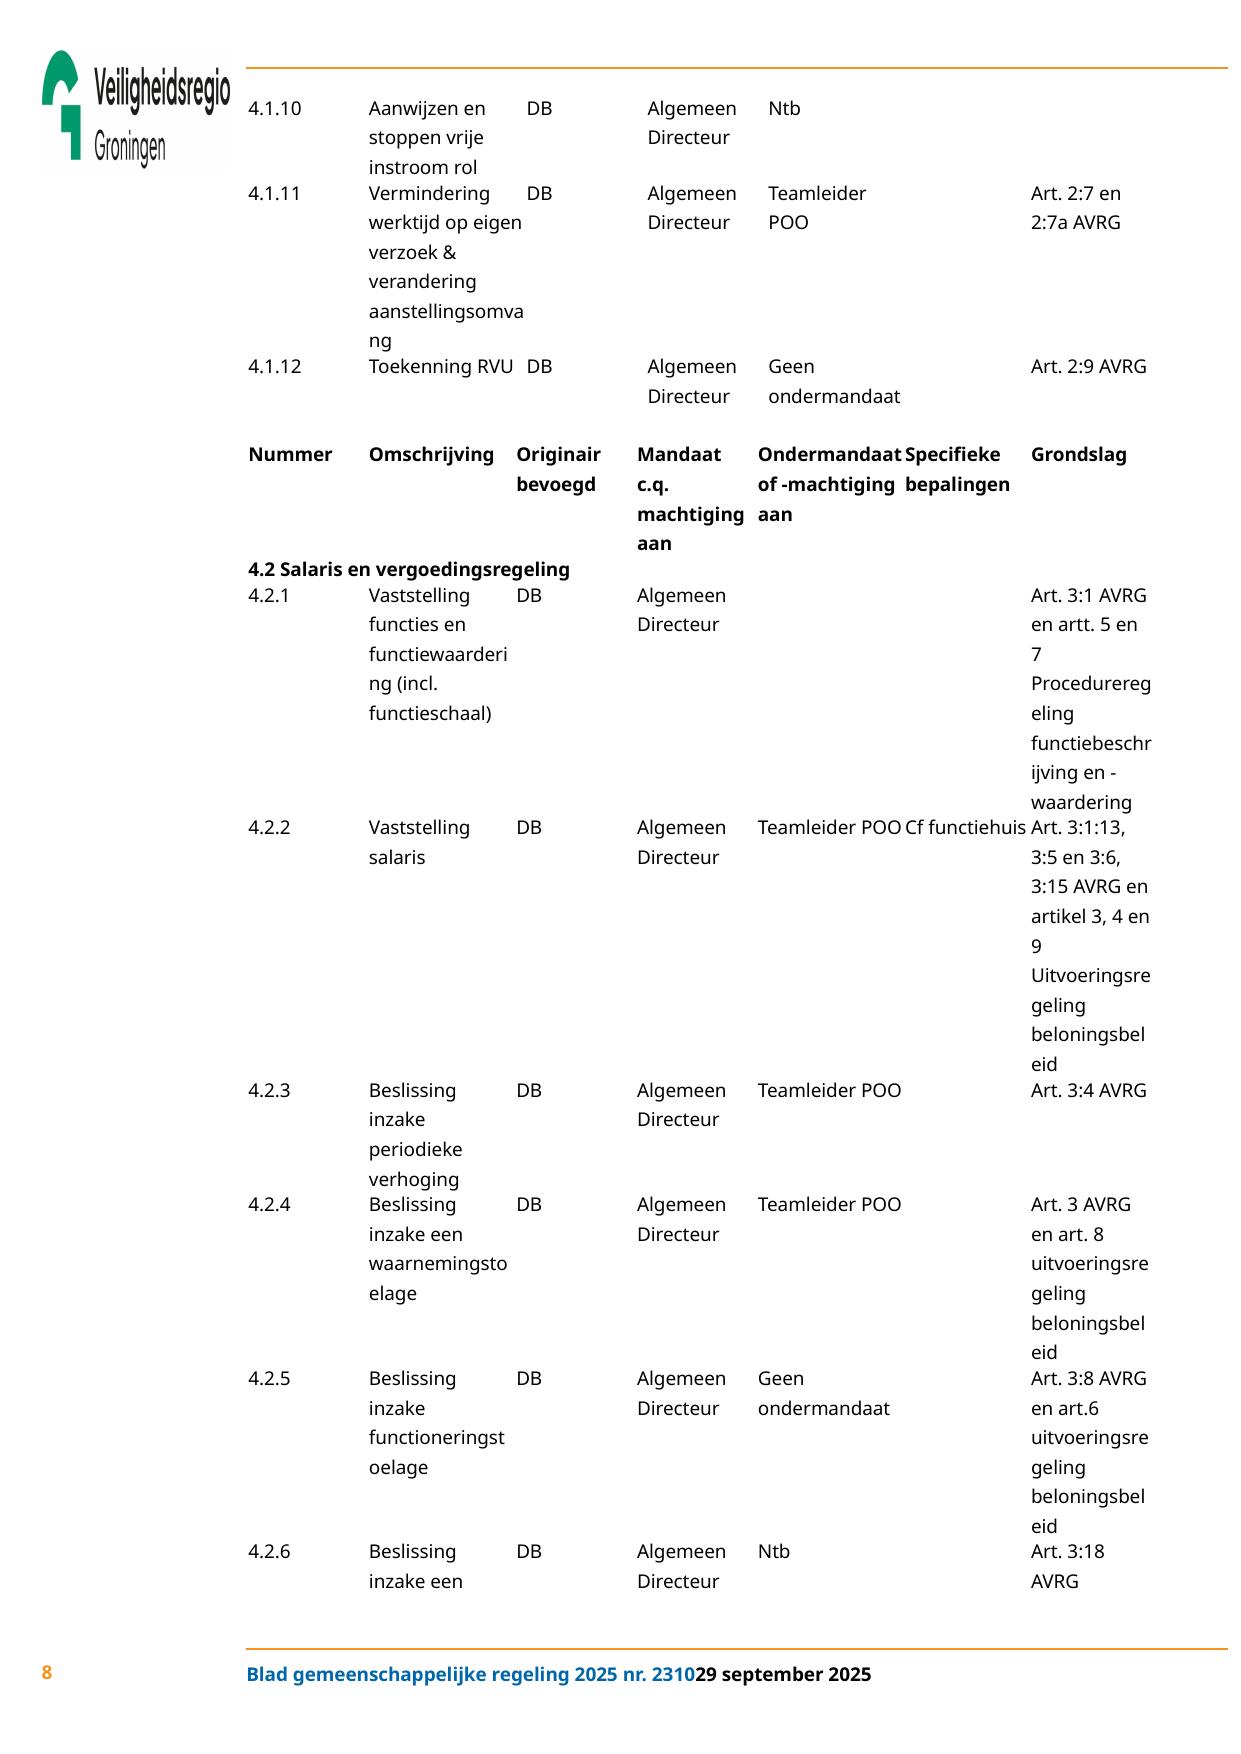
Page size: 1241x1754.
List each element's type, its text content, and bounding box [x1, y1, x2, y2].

table_cell Art. 2:9 AVRG [1031, 353, 1152, 409]
table_cell Art. 3:1:13, 3:5 en 3:6, 3:15 AVRG en artikel 3, 4 en 9 Uitvoeringsregeling beloningsbeleid [1031, 815, 1152, 1077]
table_header Omschrijving [369, 442, 516, 556]
table_cell Algemeen Directeur [637, 1365, 758, 1539]
table_cell Beslissing inzake een waarnemingstoelage [369, 1191, 516, 1365]
table_cell Algemeen Directeur [637, 582, 758, 814]
table_header Grondslag [1031, 442, 1152, 556]
picture [41, 47, 231, 172]
table_cell [905, 1539, 1031, 1594]
table_cell Algemeen Directeur [647, 180, 768, 353]
table_cell DB [526, 180, 647, 353]
table_cell Algemeen Directeur [637, 1539, 758, 1594]
table_cell Aanwijzen en stoppen vrije instroom rol [369, 95, 526, 180]
table_cell Cf functiehuis [905, 815, 1031, 1077]
table_cell Art. 3:8 AVRG en art.6 uitvoeringsregeling beloningsbeleid [1031, 1365, 1152, 1539]
table_cell Beslissing inzake periodieke verhoging [369, 1077, 516, 1191]
table_cell DB [526, 95, 647, 180]
table_cell [905, 95, 1031, 180]
table_cell 4.2.3 [248, 1077, 369, 1191]
table_cell Teamleider POO [758, 815, 905, 1077]
table_cell Ntb [758, 1539, 905, 1594]
table_cell Art. 3 AVRG en art. 8 uitvoeringsregeling beloningsbeleid [1031, 1191, 1152, 1365]
table_header Mandaat c.q. machtiging aan [637, 442, 758, 556]
table_cell 4.2.5 [248, 1365, 369, 1539]
table_cell [905, 1077, 1031, 1191]
table_cell [905, 1365, 1031, 1539]
table_cell 4.1.12 [248, 353, 369, 409]
table_cell [905, 582, 1031, 814]
table_cell Algemeen Directeur [637, 1077, 758, 1191]
table_header Ondermandaat of -machtiging aan [758, 442, 905, 556]
table_cell Geen ondermandaat [768, 353, 905, 409]
table_header Originair bevoegd [516, 442, 637, 556]
table_cell Geen ondermandaat [758, 1365, 905, 1539]
table_cell Algemeen Directeur [647, 95, 768, 180]
table_cell Beslissing inzake een [369, 1539, 516, 1594]
table_cell [905, 1191, 1031, 1365]
table_cell Teamleider POO [768, 180, 905, 353]
table_cell Art. 2:7 en 2:7a AVRG [1031, 180, 1152, 353]
table_cell [905, 353, 1031, 409]
table_cell Art. 3:4 AVRG [1031, 1077, 1152, 1191]
table_cell Toekenning RVU [369, 353, 526, 409]
table_header Specifieke bepalingen [905, 442, 1031, 556]
table_cell Art. 3:18 AVRG [1031, 1539, 1152, 1594]
table_cell [905, 180, 1031, 353]
table_cell Algemeen Directeur [637, 815, 758, 1077]
table_cell Algemeen Directeur [647, 353, 768, 409]
table_cell 4.2.4 [248, 1191, 369, 1365]
table_cell DB [516, 1191, 637, 1365]
table_header Nummer [248, 442, 369, 556]
table_cell 4.2.6 [248, 1539, 369, 1594]
table_cell DB [516, 1539, 637, 1594]
table_cell DB [516, 815, 637, 1077]
table_cell [758, 582, 905, 814]
table_cell Art. 3:1 AVRG en artt. 5 en 7 Procedureregeling functiebeschrijving en -waardering [1031, 582, 1152, 814]
table_cell Teamleider POO [758, 1191, 905, 1365]
table_cell [1031, 95, 1152, 180]
table_cell 4.2 Salaris en vergoedingsregeling [248, 556, 1152, 582]
table_cell Teamleider POO [758, 1077, 905, 1191]
table_cell Vermindering werktijd op eigen verzoek & verandering aanstellingsomvang [369, 180, 526, 353]
table_cell Beslissing inzake functioneringstoelage [369, 1365, 516, 1539]
table_cell 4.2.1 [248, 582, 369, 814]
table_cell DB [516, 582, 637, 814]
table_cell Ntb [768, 95, 905, 180]
table_cell DB [516, 1077, 637, 1191]
table_cell 4.2.2 [248, 815, 369, 1077]
table_cell Vaststelling salaris [369, 815, 516, 1077]
table_cell 4.1.11 [248, 180, 369, 353]
table_cell DB [526, 353, 647, 409]
table_cell Vaststelling functies en functiewaardering (incl. functieschaal) [369, 582, 516, 814]
table_cell 4.1.10 [248, 95, 369, 180]
table_cell DB [516, 1365, 637, 1539]
table_cell Algemeen Directeur [637, 1191, 758, 1365]
